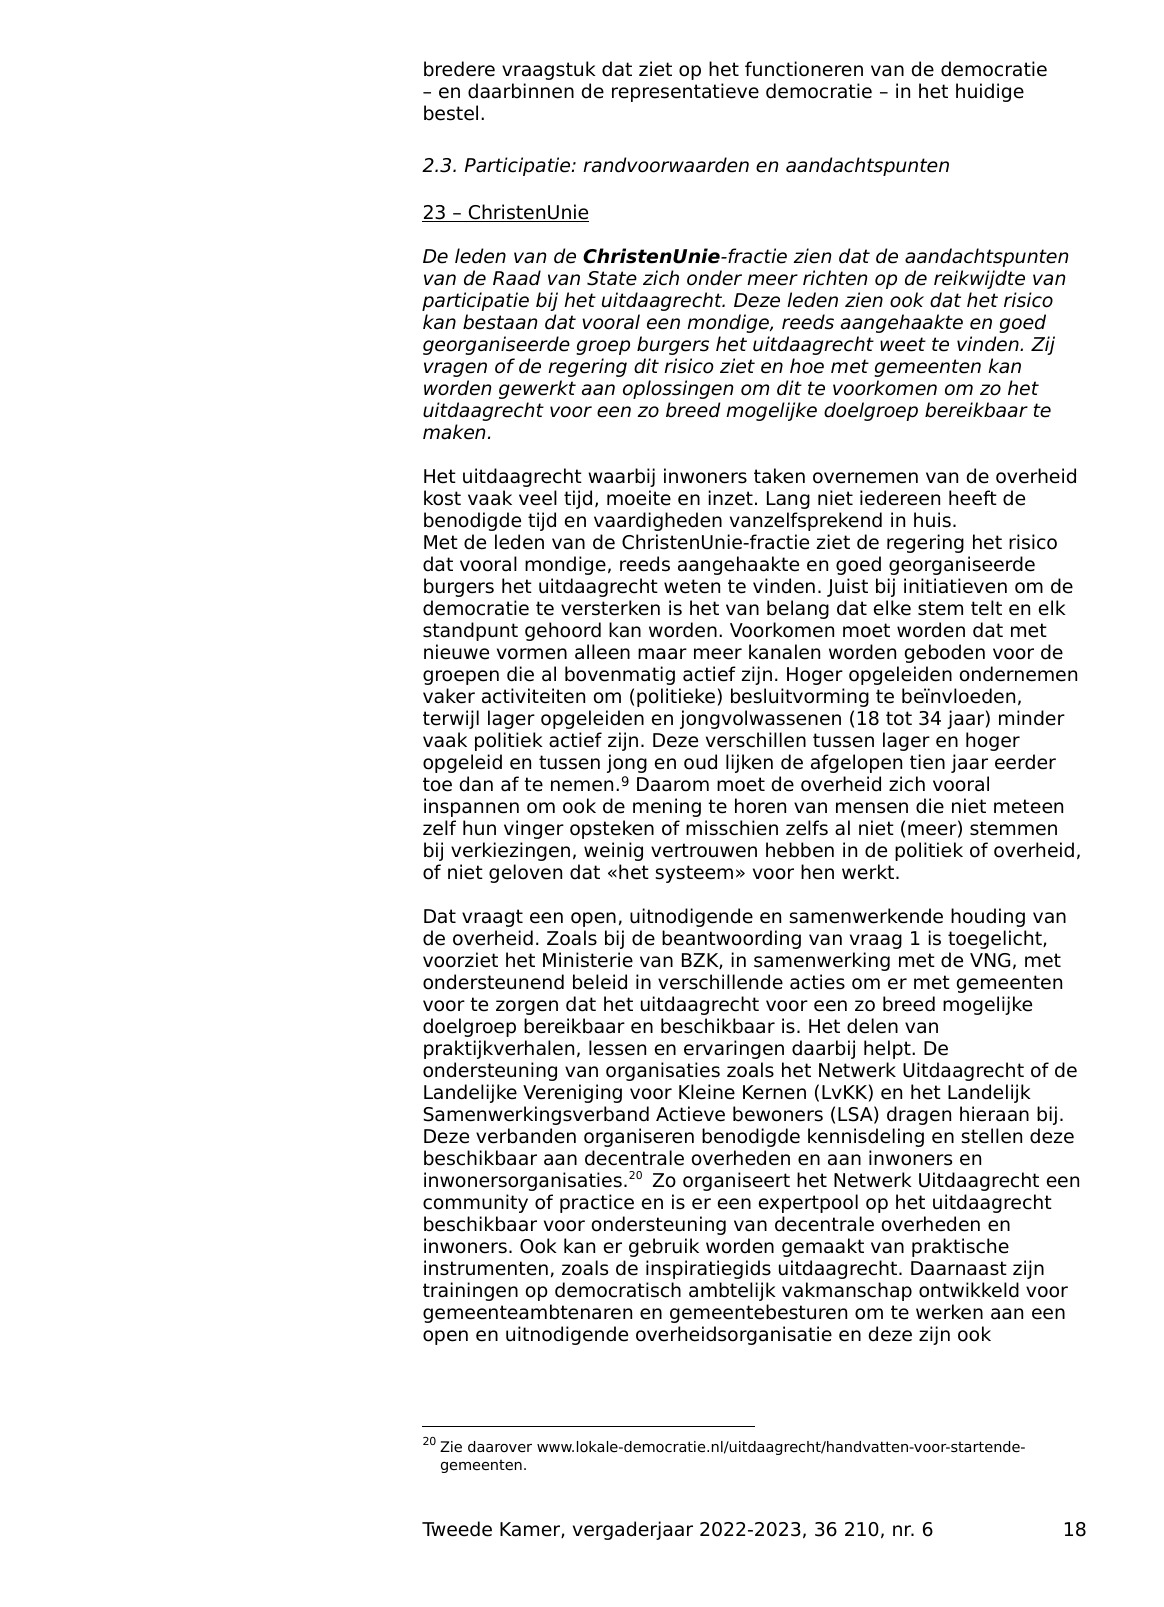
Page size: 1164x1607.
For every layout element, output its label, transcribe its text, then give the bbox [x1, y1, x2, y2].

text bredere vraagstuk dat ziet op het functioneren van de democratie – en daarbinnen de representatieve democratie – in het huidige bestel. [422, 59, 1087, 125]
text De leden van de ChristenUnie-fractie zien dat de aandachtspunten van de Raad van State zich onder meer richten op de reikwijdte van participatie bij het uitdaagrecht. Deze leden zien ook dat het risico kan bestaan dat vooral een mondige, reeds aangehaakte en goed georganiseerde groep burgers het uitdaagrecht weet te vinden. Zij vragen of de regering dit risico ziet en hoe met gemeenten kan worden gewerkt aan oplossingen om dit te voorkomen om zo het uitdaagrecht voor een zo breed mogelijke doelgroep bereikbaar te maken. [422, 246, 1087, 444]
text Met de leden van de ChristenUnie-fractie ziet de regering het risico dat vooral mondige, reeds aangehaakte en goed georganiseerde burgers het uitdaagrecht weten te vinden. Juist bij initiatieven om de democratie te versterken is het van belang dat elke stem telt en elk standpunt gehoord kan worden. Voorkomen moet worden dat met nieuwe vormen alleen maar meer kanalen worden geboden voor de groepen die al bovenmatig actief zijn. Hoger opgeleiden ondernemen vaker activiteiten om (politieke) besluitvorming te beïnvloeden, terwijl lager opgeleiden en jongvolwassenen (18 tot 34 jaar) minder vaak politiek actief zijn. Deze verschillen tussen lager en hoger opgeleid en tussen jong en oud lijken de afgelopen tien jaar eerder toe dan af te nemen.9 Daarom moet de overheid zich vooral inspannen om ook de mening te horen van mensen die niet meteen zelf hun vinger opsteken of misschien zelfs al niet (meer) stemmen bij verkiezingen, weinig vertrouwen hebben in de politiek of overheid, of niet geloven dat «het systeem» voor hen werkt. [422, 532, 1087, 884]
subtitle 2.3. Participatie: randvoorwaarden en aandachtspunten [422, 155, 1087, 177]
text Zie daarover www.lokale-democratie.nl/uitdaagrecht/handvatten-voor-startende-gemeenten. [422, 1435, 1087, 1474]
text Dat vraagt een open, uitnodigende en samenwerkende houding van de overheid. Zoals bij de beantwoording van vraag 1 is toegelicht, voorziet het Ministerie van BZK, in samenwerking met de VNG, met ondersteunend beleid in verschillende acties om er met gemeenten voor te zorgen dat het uitdaagrecht voor een zo breed mogelijke doelgroep bereikbaar en beschikbaar is. Het delen van praktijkverhalen, lessen en ervaringen daarbij helpt. De ondersteuning van organisaties zoals het Netwerk Uitdaagrecht of de Landelijke Vereniging voor Kleine Kernen (LvKK) en het Landelijk Samenwerkingsverband Actieve bewoners (LSA) dragen hieraan bij. Deze verbanden organiseren benodigde kennisdeling en stellen deze beschikbaar aan decentrale overheden en aan inwoners en inwonersorganisaties. Zo organiseert het Netwerk Uitdaagrecht een community of practice en is er een expertpool op het uitdaagrecht beschikbaar voor ondersteuning van decentrale overheden en inwoners. Ook kan er gebruik worden gemaakt van praktische instrumenten, zoals de inspiratiegids uitdaagrecht. Daarnaast zijn trainingen op democratisch ambtelijk vakmanschap ontwikkeld voor gemeenteambtenaren en gemeentebesturen om te werken aan een open en uitnodigende overheidsorganisatie en deze zijn ook [422, 906, 1087, 1346]
subtitle 23 – ChristenUnie [422, 202, 1087, 224]
text Het uitdaagrecht waarbij inwoners taken overnemen van de overheid kost vaak veel tijd, moeite en inzet. Lang niet iedereen heeft de benodigde tijd en vaardigheden vanzelfsprekend in huis. [422, 466, 1087, 532]
